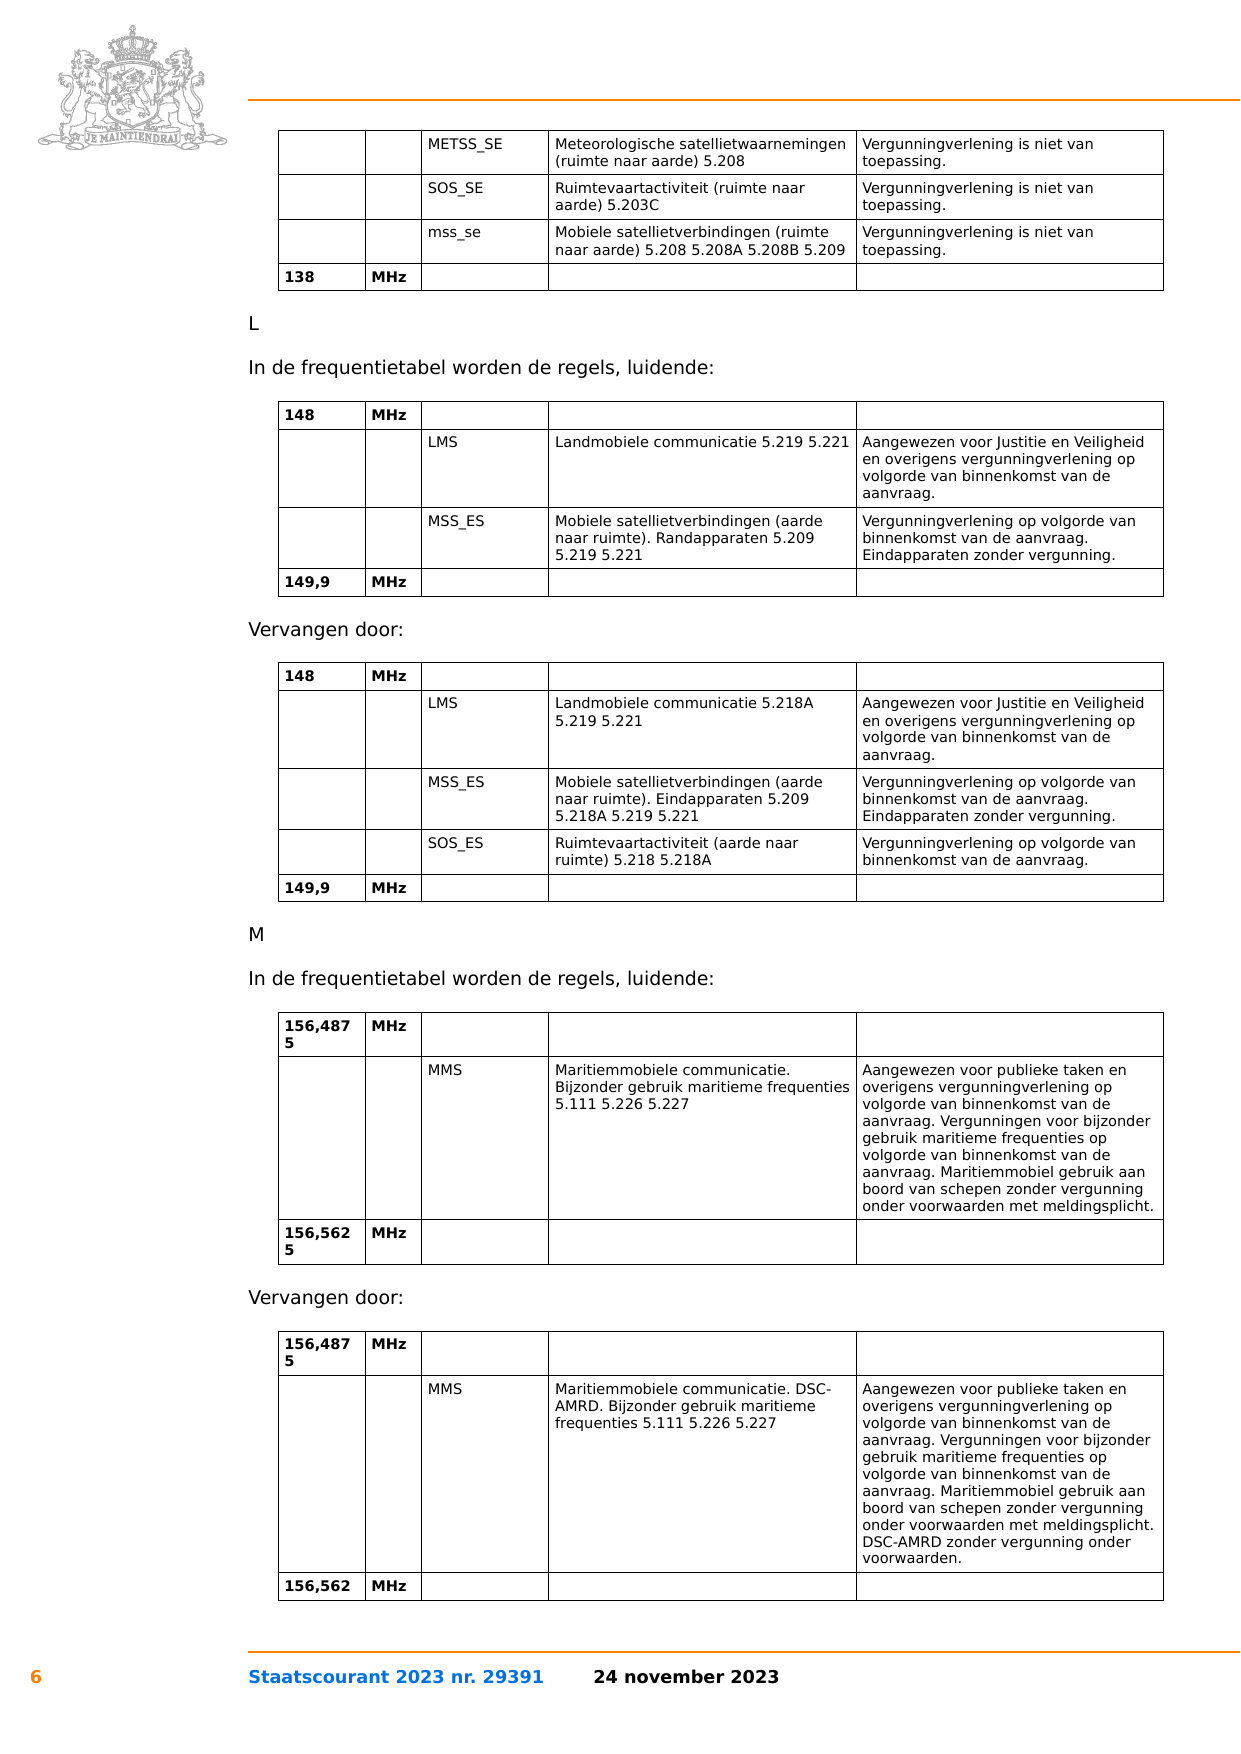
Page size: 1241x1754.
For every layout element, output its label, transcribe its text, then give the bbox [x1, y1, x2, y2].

table_cell [549, 569, 856, 596]
table_cell Vergunningverlening op volgorde van binnenkomst van de aanvraag. [857, 830, 1163, 874]
table_cell Mobiele satellietverbindingen (ruimte naar aarde) 5.208 5.208A 5.208B 5.209 [549, 220, 856, 263]
table_cell Ruimtevaartactiviteit (ruimte naar aarde) 5.203C [549, 175, 856, 219]
table_cell mss_se [422, 220, 548, 263]
table_cell [279, 1057, 365, 1219]
table_cell [279, 830, 365, 874]
table_cell [857, 264, 1163, 290]
table_cell [422, 569, 548, 596]
table_cell 138 [279, 264, 365, 290]
table_header [549, 663, 856, 690]
table_cell [366, 1376, 421, 1572]
table_cell [422, 1220, 548, 1264]
table_cell [549, 1220, 856, 1264]
table_header [549, 1332, 856, 1375]
table_header [857, 1332, 1163, 1375]
text L [248, 313, 1163, 335]
text Vervangen door: [248, 618, 1163, 640]
table_cell [857, 1220, 1163, 1264]
table_cell MHz [366, 875, 421, 901]
table_header MHz [366, 1332, 421, 1375]
table_cell [857, 1573, 1163, 1599]
table_cell Aangewezen voor publieke taken en overigens vergunningverlening op volgorde van binnenkomst van de aanvraag. Vergunningen voor bijzonder gebruik maritieme frequenties op volgorde van binnenkomst van de aanvraag. Maritiemmobiel gebruik aan boord van schepen zonder vergunning onder voorwaarden met meldingsplicht. [857, 1057, 1163, 1219]
table_cell Vergunningverlening is niet van toepassing. [857, 220, 1163, 263]
table_cell 149,9 [279, 569, 365, 596]
table_cell MSS_ES [422, 769, 548, 829]
table_cell [549, 264, 856, 290]
table_cell MMS [422, 1057, 548, 1219]
table_cell Meteorologische satellietwaarnemingen (ruimte naar aarde) 5.208 [549, 131, 856, 174]
table_header [549, 402, 856, 428]
table_cell [857, 569, 1163, 596]
table_cell [279, 131, 365, 174]
table_cell [366, 769, 421, 829]
table_cell Maritiemmobiele communicatie. Bijzonder gebruik maritieme frequenties 5.111 5.226 5.227 [549, 1057, 856, 1219]
table_cell [857, 875, 1163, 901]
table_cell [366, 691, 421, 768]
picture [38, 25, 227, 150]
table_cell Landmobiele communicatie 5.218A 5.219 5.221 [549, 691, 856, 768]
table_cell [366, 1057, 421, 1219]
table_cell MHz [366, 1573, 421, 1599]
table_cell Aangewezen voor Justitie en Veiligheid en overigens vergunningverlening op volgorde van binnenkomst van de aanvraag. [857, 691, 1163, 768]
table_cell 156,562 [279, 1573, 365, 1599]
table_header 156,4875 [279, 1332, 365, 1375]
table_cell [422, 875, 548, 901]
table_cell MHz [366, 264, 421, 290]
table_cell Aangewezen voor Justitie en Veiligheid en overigens vergunningverlening op volgorde van binnenkomst van de aanvraag. [857, 430, 1163, 507]
table_header [549, 1013, 856, 1056]
table_cell [366, 131, 421, 174]
table_header 148 [279, 402, 365, 428]
table_cell [279, 691, 365, 768]
table_cell [366, 175, 421, 219]
table_cell [279, 175, 365, 219]
table_header MHz [366, 402, 421, 428]
table_cell SOS_SE [422, 175, 548, 219]
table_cell [279, 1376, 365, 1572]
table_cell Landmobiele communicatie 5.219 5.221 [549, 430, 856, 507]
table_cell [366, 430, 421, 507]
table_cell MSS_ES [422, 508, 548, 568]
table_cell [366, 508, 421, 568]
table_cell LMS [422, 691, 548, 768]
table_cell 156,5625 [279, 1220, 365, 1264]
table_cell [279, 220, 365, 263]
table_cell LMS [422, 430, 548, 507]
table_cell METSS_SE [422, 131, 548, 174]
table_cell [279, 430, 365, 507]
text In de frequentietabel worden de regels, luidende: [248, 968, 1163, 990]
table_cell [422, 264, 548, 290]
text Vervangen door: [248, 1287, 1163, 1309]
table_header MHz [366, 1013, 421, 1056]
table_cell MHz [366, 569, 421, 596]
table_cell [549, 875, 856, 901]
table_cell Vergunningverlening is niet van toepassing. [857, 131, 1163, 174]
table_cell Mobiele satellietverbindingen (aarde naar ruimte). Eindapparaten 5.209 5.218A 5.219 5.221 [549, 769, 856, 829]
table_header 156,4875 [279, 1013, 365, 1056]
table_cell Maritiemmobiele communicatie. DSC-AMRD. Bijzonder gebruik maritieme frequenties 5.111 5.226 5.227 [549, 1376, 856, 1572]
table_cell [279, 508, 365, 568]
table_cell MMS [422, 1376, 548, 1572]
table_header [422, 1013, 548, 1056]
table_cell Vergunningverlening op volgorde van binnenkomst van de aanvraag. Eindapparaten zonder vergunning. [857, 508, 1163, 568]
table_cell MHz [366, 1220, 421, 1264]
table_header [857, 663, 1163, 690]
table_cell Ruimtevaartactiviteit (aarde naar ruimte) 5.218 5.218A [549, 830, 856, 874]
table_cell Vergunningverlening op volgorde van binnenkomst van de aanvraag. Eindapparaten zonder vergunning. [857, 769, 1163, 829]
table_header 148 [279, 663, 365, 690]
table_header [422, 402, 548, 428]
table_cell 149,9 [279, 875, 365, 901]
table_header MHz [366, 663, 421, 690]
text In de frequentietabel worden de regels, luidende: [248, 357, 1163, 379]
table_header [422, 663, 548, 690]
table_cell [366, 220, 421, 263]
table_header [422, 1332, 548, 1375]
table_cell Aangewezen voor publieke taken en overigens vergunningverlening op volgorde van binnenkomst van de aanvraag. Vergunningen voor bijzonder gebruik maritieme frequenties op volgorde van binnenkomst van de aanvraag. Maritiemmobiel gebruik aan boord van schepen zonder vergunning onder voorwaarden met meldingsplicht. DSC-AMRD zonder vergunning onder voorwaarden. [857, 1376, 1163, 1572]
table_cell Mobiele satellietverbindingen (aarde naar ruimte). Randapparaten 5.209 5.219 5.221 [549, 508, 856, 568]
table_header [857, 1013, 1163, 1056]
table_cell [422, 1573, 548, 1599]
table_cell [549, 1573, 856, 1599]
table_cell SOS_ES [422, 830, 548, 874]
table_header [857, 402, 1163, 428]
table_cell Vergunningverlening is niet van toepassing. [857, 175, 1163, 219]
table_cell [366, 830, 421, 874]
table_cell [279, 769, 365, 829]
text M [248, 924, 1163, 946]
